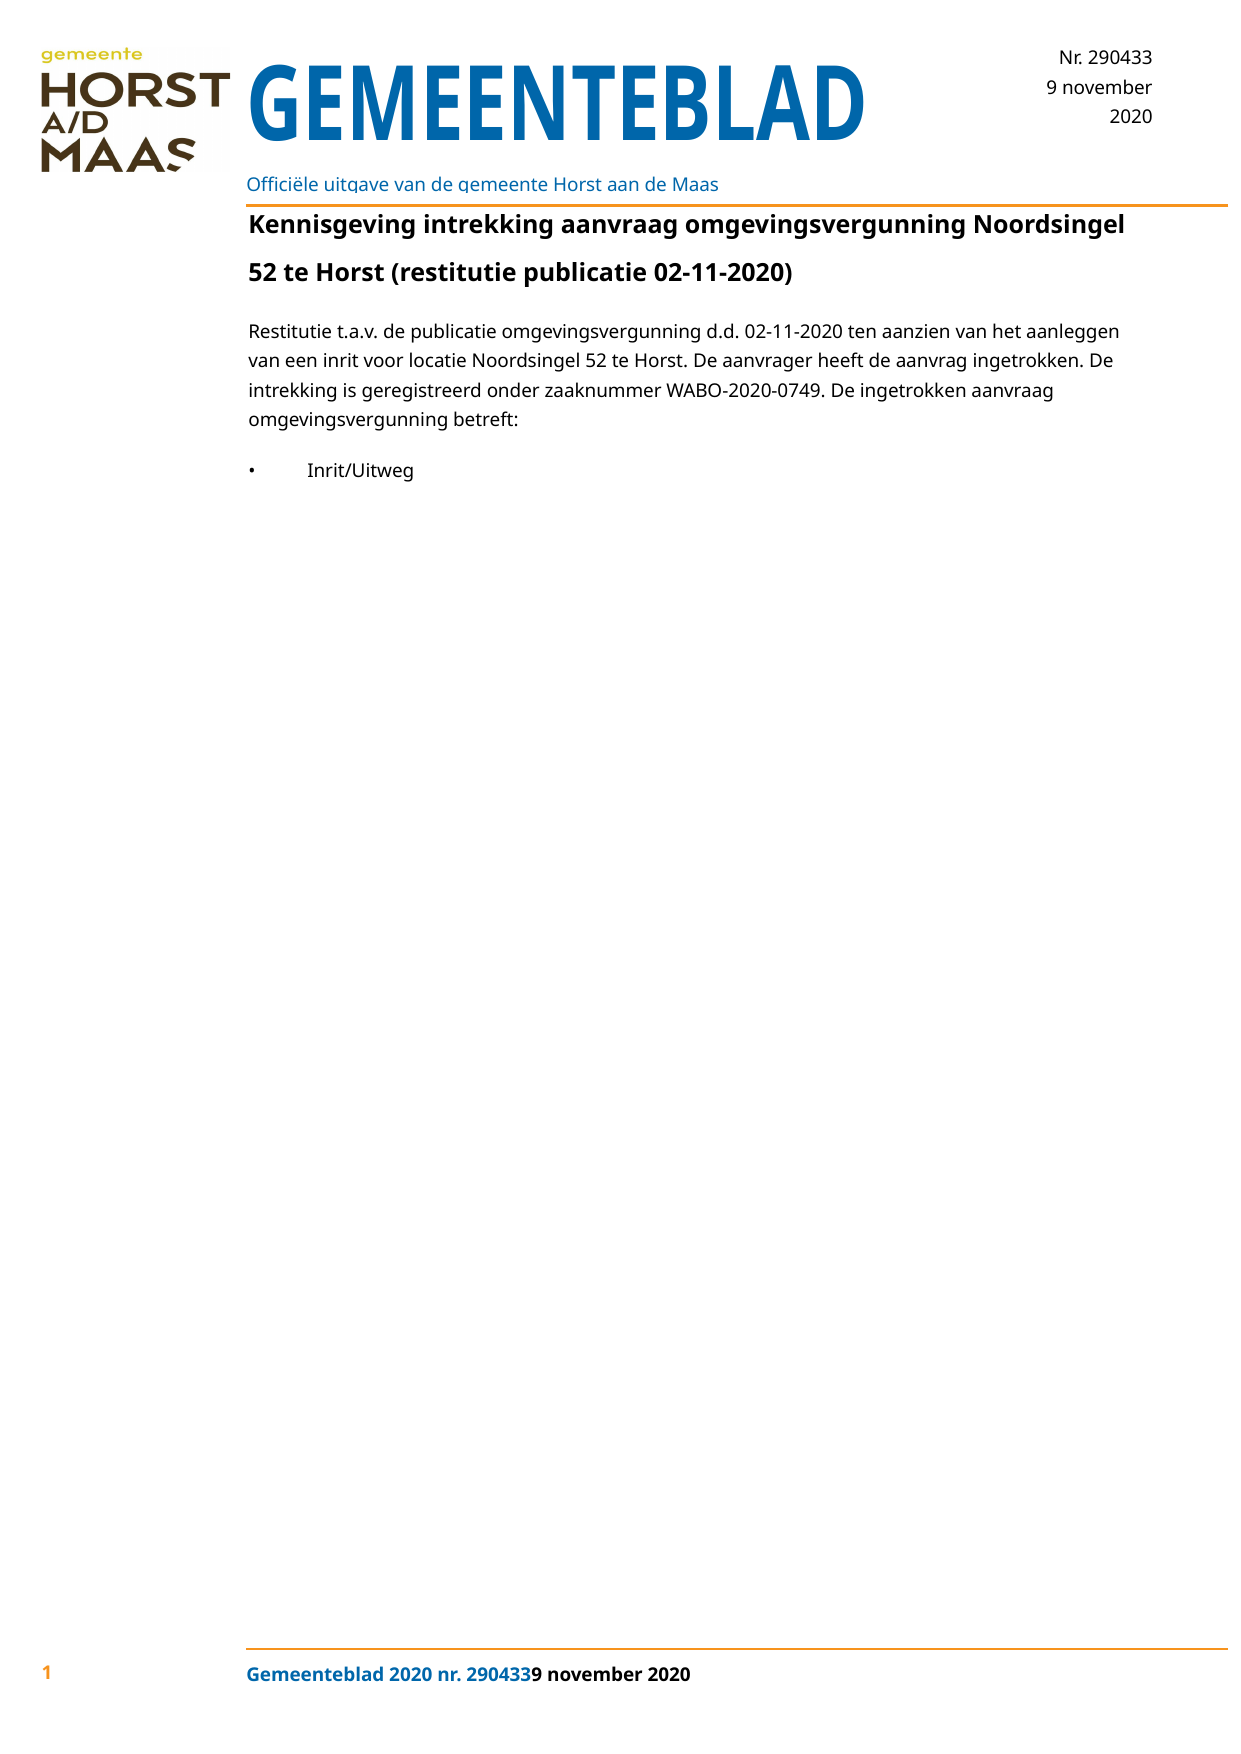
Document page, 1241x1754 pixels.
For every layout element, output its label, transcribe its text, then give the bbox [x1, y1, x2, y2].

picture [41, 47, 231, 172]
text Kennisgeving intrekking aanvraag omgevingsvergunning Noordsingel 52 te Horst (restitutie publicatie 02-11-2020) [248, 207, 1152, 288]
list Inrit/Uitweg [248, 457, 1152, 483]
text Restitutie t.a.v. de publicatie omgevingsvergunning d.d. 02-11-2020 ten aanzien van het aanleggen van een inrit voor locatie Noordsingel 52 te Horst. De aanvrager heeft de aanvrag ingetrokken. De intrekking is geregistreerd onder zaaknummer WABO-2020-0749. De ingetrokken aanvraag omgevingsvergunning betreft: [248, 318, 1152, 432]
